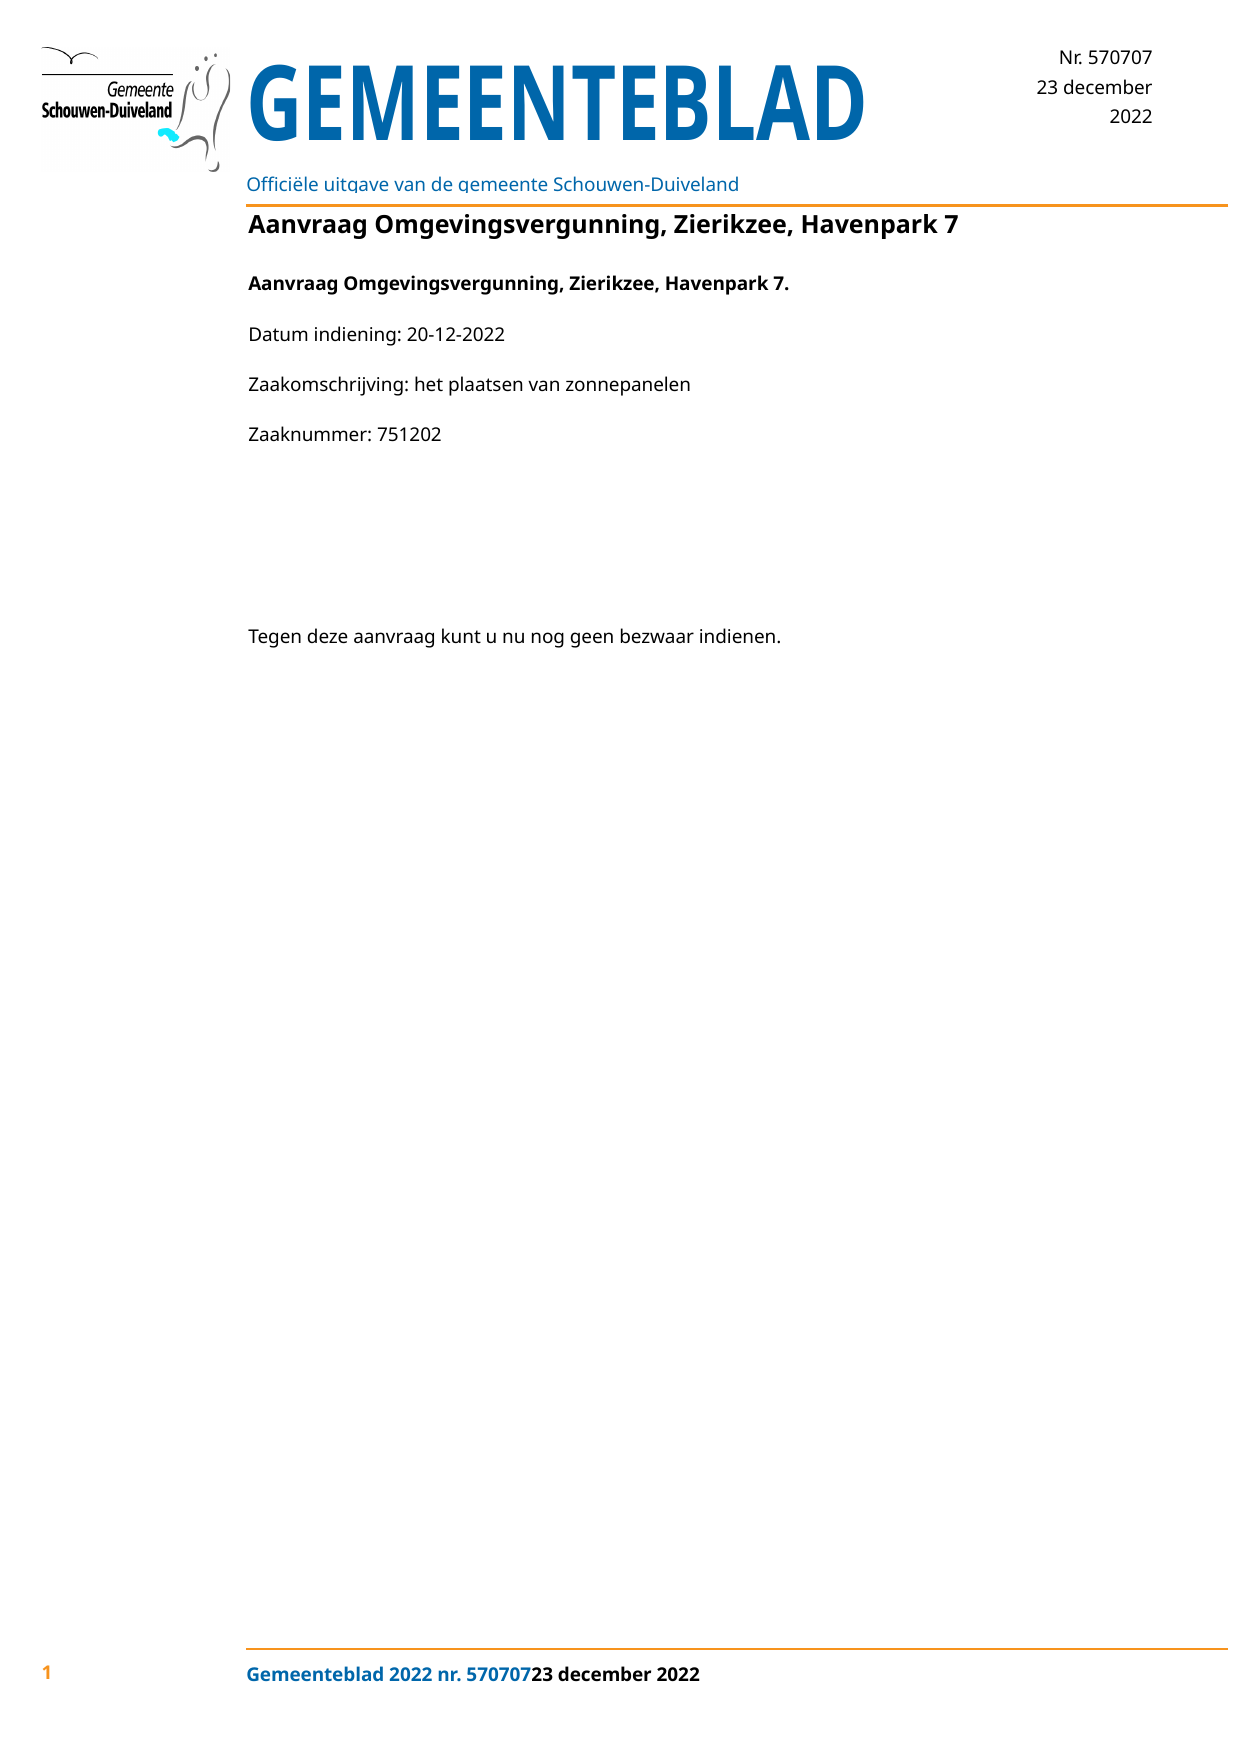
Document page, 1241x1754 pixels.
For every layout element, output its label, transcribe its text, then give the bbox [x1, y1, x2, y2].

text Aanvraag Omgevingsvergunning, Zierikzee, Havenpark 7. [248, 270, 1152, 296]
text Zaakomschrijving: het plaatsen van zonnepanelen [248, 371, 1152, 397]
text Aanvraag Omgevingsvergunning, Zierikzee, Havenpark 7 [248, 207, 1152, 241]
text Zaaknummer: 751202 [248, 422, 1152, 447]
text Datum indiening: 20-12-2022 [248, 321, 1152, 346]
picture [41, 47, 231, 172]
text Tegen deze aanvraag kunt u nu nog geen bezwaar indienen. [248, 623, 1152, 649]
